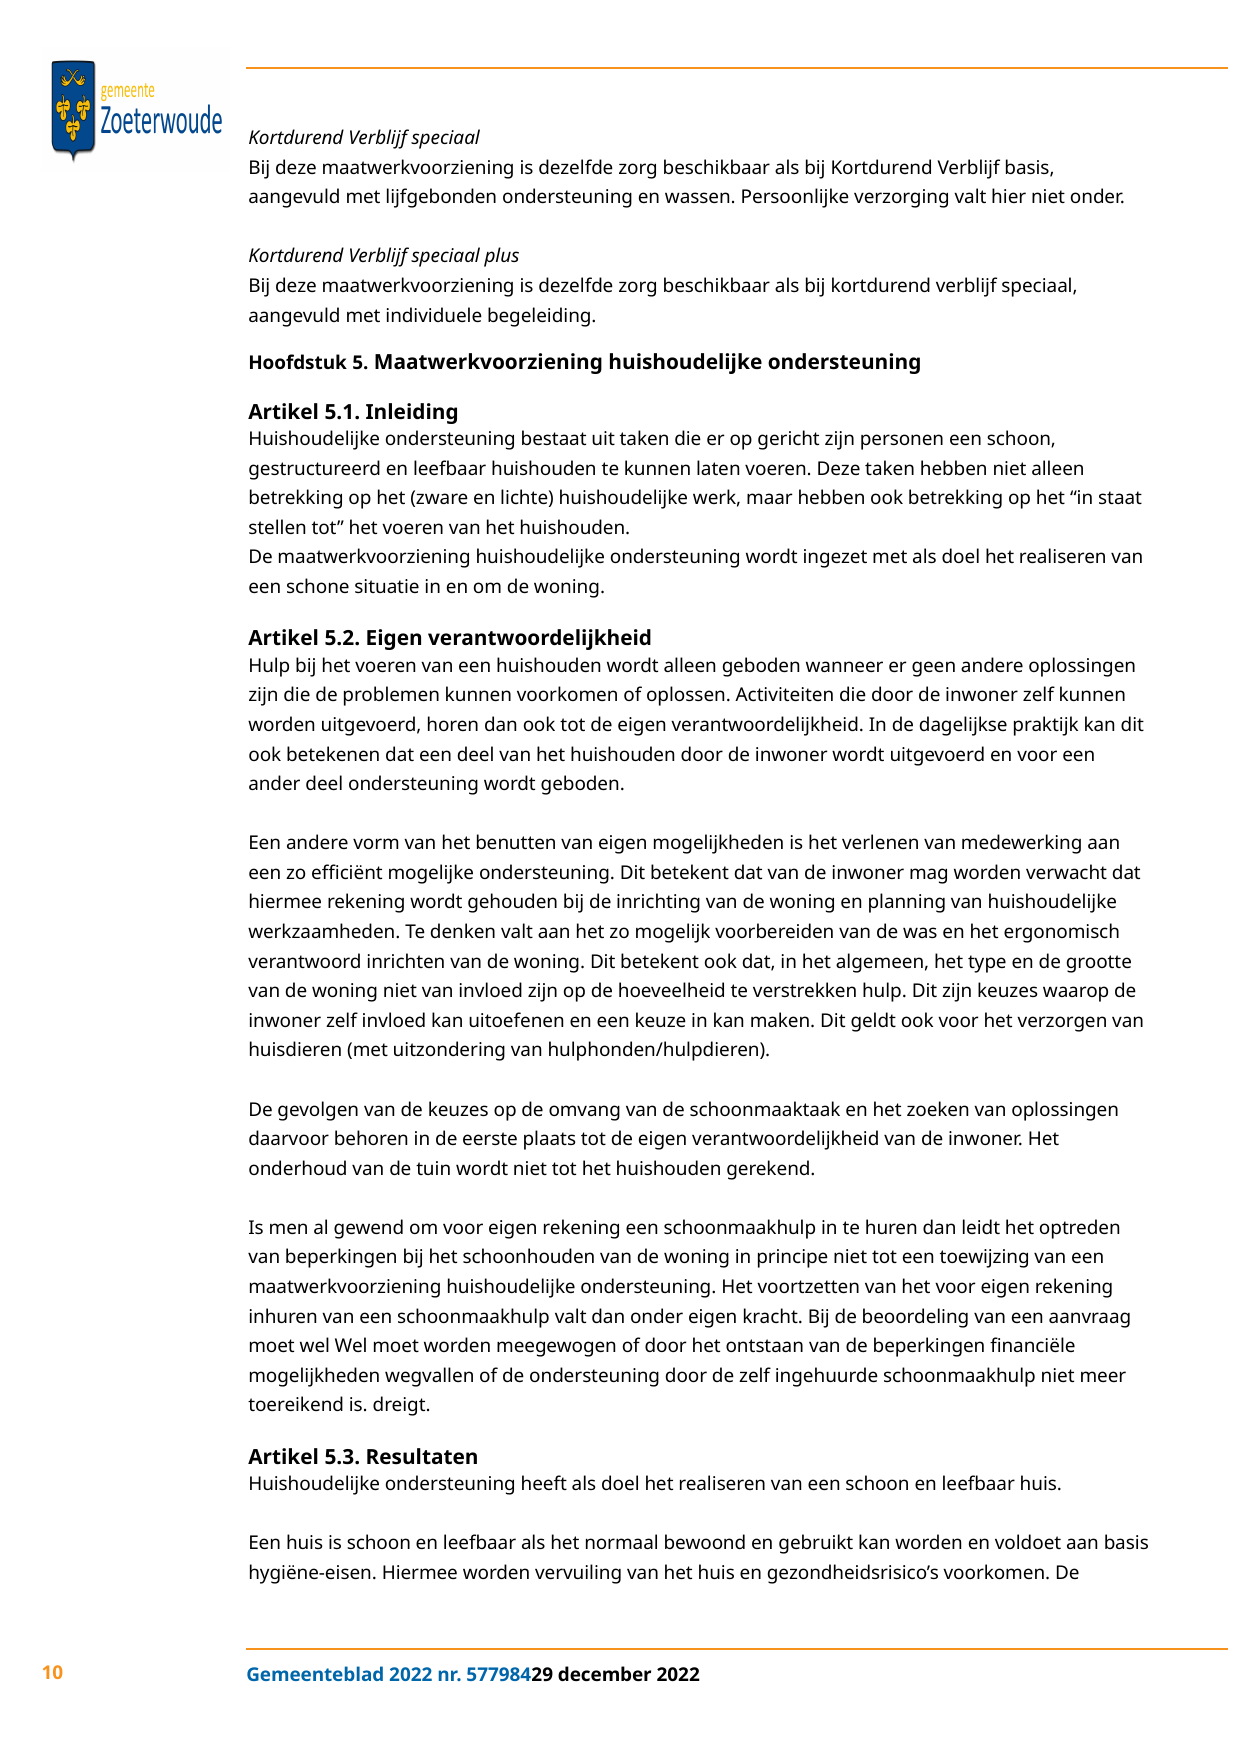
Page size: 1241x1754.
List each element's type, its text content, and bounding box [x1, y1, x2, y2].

picture [41, 47, 231, 172]
text Bij deze maatwerkvoorziening is dezelfde zorg beschikbaar als bij kortdurend verblijf speciaal, aangevuld met individuele begeleiding. [248, 272, 1152, 328]
text Is men al gewend om voor eigen rekening een schoonmaakhulp in te huren dan leidt het optreden van beperkingen bij het schoonhouden van de woning in principe niet tot een toewijzing van een maatwerkvoorziening huishoudelijke ondersteuning. Het voortzetten van het voor eigen rekening inhuren van een schoonmaakhulp valt dan onder eigen kracht. Bij de beoordeling van een aanvraag moet wel Wel moet worden meegewogen of door het ontstaan van de beperkingen financiële mogelijkheden wegvallen of de ondersteuning door de zelf ingehuurde schoonmaakhulp niet meer toereikend is. dreigt. [248, 1214, 1152, 1417]
text Huishoudelijke ondersteuning heeft als doel het realiseren van een schoon en leefbaar huis. [248, 1470, 1152, 1496]
text Een andere vorm van het benutten van eigen mogelijkheden is het verlenen van medewerking aan een zo efficiënt mogelijke ondersteuning. Dit betekent dat van de inwoner mag worden verwacht dat hiermee rekening wordt gehouden bij de inrichting van de woning en planning van huishoudelijke werkzaamheden. Te denken valt aan het zo mogelijk voorbereiden van de was en het ergonomisch verantwoord inrichten van de woning. Dit betekent ook dat, in het algemeen, het type en de grootte van de woning niet van invloed zijn op de hoeveelheid te verstrekken hulp. Dit zijn keuzes waarop de inwoner zelf invloed kan uitoefenen en een keuze in kan maken. Dit geldt ook voor het verzorgen van huisdieren (met uitzondering van hulphonden/hulpdieren). [248, 829, 1152, 1062]
text Artikel 5.3. Resultaten [248, 1442, 1152, 1470]
text De gevolgen van de keuzes op de omvang van de schoonmaaktaak en het zoeken van oplossingen daarvoor behoren in de eerste plaats tot de eigen verantwoordelijkheid van de inwoner. Het onderhoud van de tuin wordt niet tot het huishouden gerekend. [248, 1096, 1152, 1181]
text Hoofdstuk 5. Maatwerkvoorziening huishoudelijke ondersteuning [248, 347, 1152, 376]
text Artikel 5.2. Eigen verantwoordelijkheid [248, 623, 1152, 652]
text Kortdurend Verblijf speciaal [248, 124, 1152, 150]
text Kortdurend Verblijf speciaal plus [248, 243, 1152, 268]
text Een huis is schoon en leefbaar als het normaal bewoond en gebruikt kan worden en voldoet aan basis hygiëne-eisen. Hiermee worden vervuiling van het huis en gezondheidsrisico’s voorkomen. De [248, 1529, 1152, 1585]
text De maatwerkvoorziening huishoudelijke ondersteuning wordt ingezet met als doel het realiseren van een schone situatie in en om de woning. [248, 543, 1152, 599]
text Artikel 5.1. Inleiding [248, 397, 1152, 425]
text Bij deze maatwerkvoorziening is dezelfde zorg beschikbaar als bij Kortdurend Verblijf basis, aangevuld met lijfgebonden ondersteuning en wassen. Persoonlijke verzorging valt hier niet onder. [248, 154, 1152, 209]
text Huishoudelijke ondersteuning bestaat uit taken die er op gericht zijn personen een schoon, gestructureerd en leefbaar huishouden te kunnen laten voeren. Deze taken hebben niet alleen betrekking op het (zware en lichte) huishoudelijke werk, maar hebben ook betrekking op het “in staat stellen tot” het voeren van het huishouden. [248, 425, 1152, 540]
text Hulp bij het voeren van een huishouden wordt alleen geboden wanneer er geen andere oplossingen zijn die de problemen kunnen voorkomen of oplossen. Activiteiten die door de inwoner zelf kunnen worden uitgevoerd, horen dan ook tot de eigen verantwoordelijkheid. In de dagelijkse praktijk kan dit ook betekenen dat een deel van het huishouden door de inwoner wordt uitgevoerd en voor een ander deel ondersteuning wordt geboden. [248, 652, 1152, 796]
